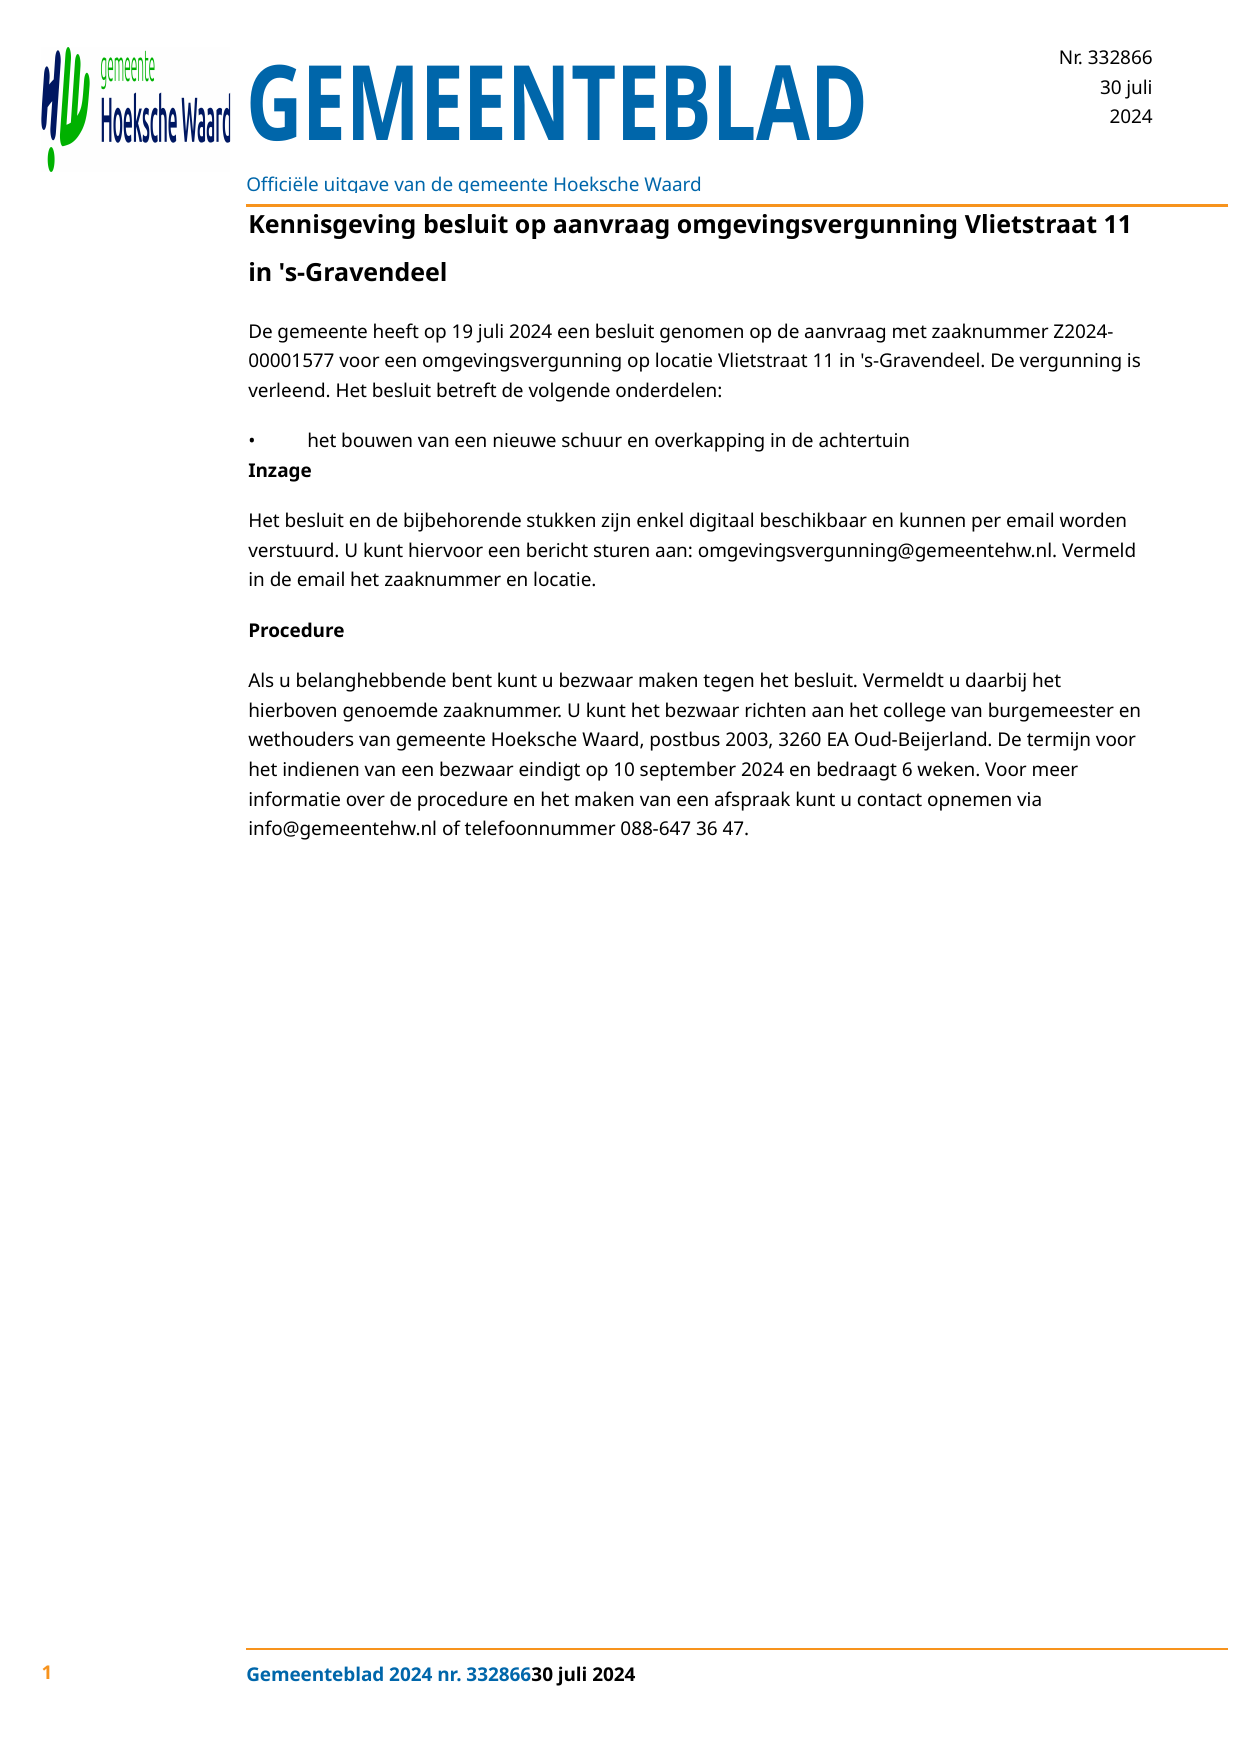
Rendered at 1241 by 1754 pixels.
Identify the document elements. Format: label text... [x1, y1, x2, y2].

text Als u belanghebbende bent kunt u bezwaar maken tegen het besluit. Vermeldt u daarbij het hierboven genoemde zaaknummer. U kunt het bezwaar richten aan het college van burgemeester en wethouders van gemeente Hoeksche Waard, postbus 2003, 3260 EA Oud-Beijerland. De termijn voor het indienen van een bezwaar eindigt op 10 september 2024 en bedraagt 6 weken. Voor meer informatie over de procedure en het maken van een afspraak kunt u contact opnemen via info@gemeentehw.nl of telefoonnummer 088-647 36 47. [248, 667, 1152, 841]
text De gemeente heeft op 19 juli 2024 een besluit genomen op de aanvraag met zaaknummer Z2024-00001577 voor een omgevingsvergunning op locatie Vlietstraat 11 in 's-Gravendeel. De vergunning is verleend. Het besluit betreft de volgende onderdelen: [248, 318, 1152, 403]
picture [41, 47, 231, 172]
text Het besluit en de bijbehorende stukken zijn enkel digitaal beschikbaar en kunnen per email worden verstuurd. U kunt hiervoor een bericht sturen aan: omgevingsvergunning@gemeentehw.nl. Vermeld in de email het zaaknummer en locatie. [248, 507, 1152, 592]
text Procedure [248, 617, 1152, 643]
list het bouwen van een nieuwe schuur en overkapping in de achtertuin [248, 427, 1152, 453]
text Kennisgeving besluit op aanvraag omgevingsvergunning Vlietstraat 11 in 's-Gravendeel [248, 207, 1152, 288]
text Inzage [248, 457, 1152, 483]
